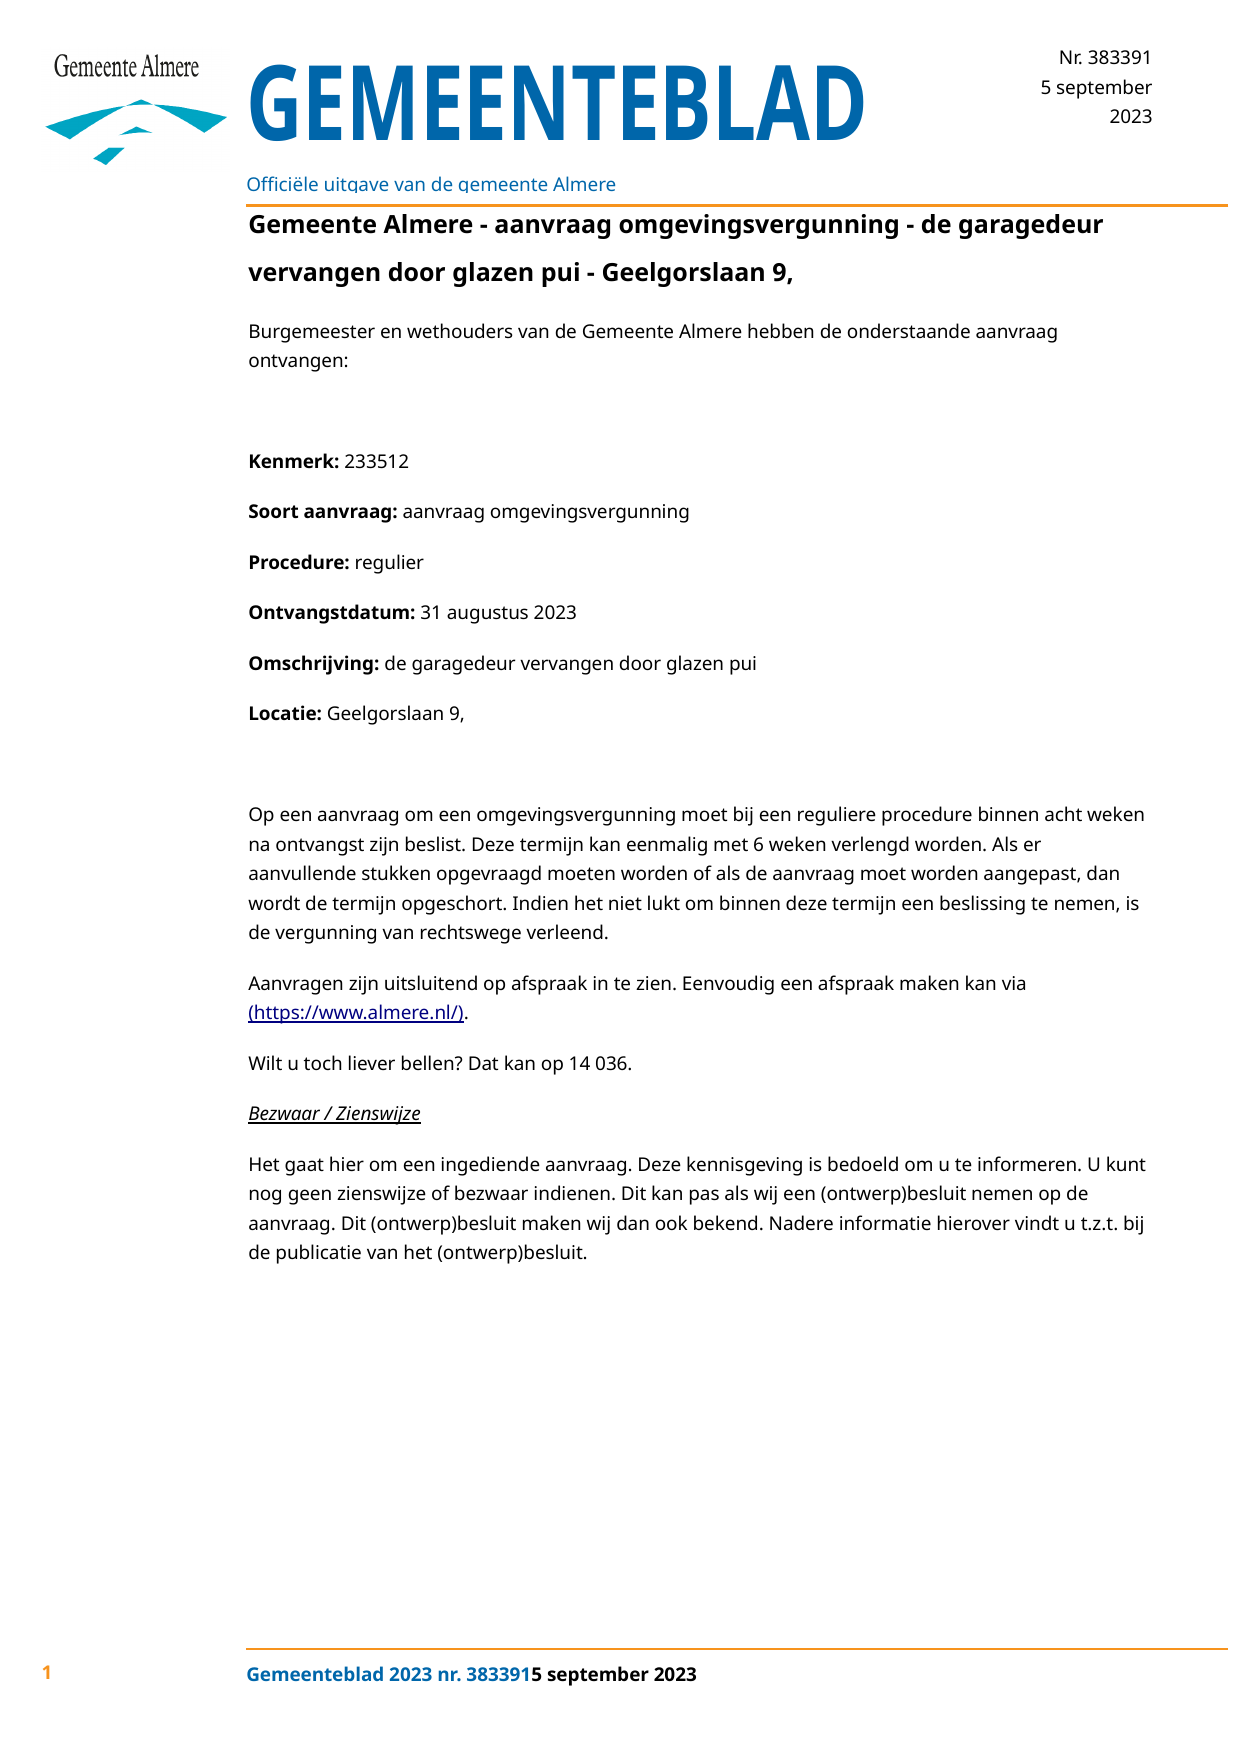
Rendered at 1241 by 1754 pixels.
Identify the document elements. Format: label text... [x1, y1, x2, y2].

text Procedure: regulier [248, 549, 1152, 575]
text Het gaat hier om een ingediende aanvraag. Deze kennisgeving is bedoeld om u te informeren. U kunt nog geen zienswijze of bezwaar indienen. Dit kan pas als wij een (ontwerp)besluit nemen op de aanvraag. Dit (ontwerp)besluit maken wij dan ook bekend. Nadere informatie hierover vindt u t.z.t. bij de publicatie van het (ontwerp)besluit. [248, 1151, 1152, 1265]
text Burgemeester en wethouders van de Gemeente Almere hebben de onderstaande aanvraag ontvangen: [248, 318, 1152, 373]
text Omschrijving: de garagedeur vervangen door glazen pui [248, 650, 1152, 676]
picture [41, 47, 231, 172]
text Wilt u toch liever bellen? Dat kan op 14 036. [248, 1050, 1152, 1076]
text Soort aanvraag: aanvraag omgevingsvergunning [248, 499, 1152, 524]
text Bezwaar / Zienswijze [248, 1100, 1152, 1126]
text Kenmerk: 233512 [248, 448, 1152, 474]
text Ontvangstdatum: 31 augustus 2023 [248, 599, 1152, 625]
text Aanvragen zijn uitsluitend op afspraak in te zien. Eenvoudig een afspraak maken kan via (https://www.almere.nl/). [248, 970, 1152, 1025]
text Op een aanvraag om een omgevingsvergunning moet bij een reguliere procedure binnen acht weken na ontvangst zijn beslist. Deze termijn kan eenmalig met 6 weken verlengd worden. Als er aanvullende stukken opgevraagd moeten worden of als de aanvraag moet worden aangepast, dan wordt de termijn opgeschort. Indien het niet lukt om binnen deze termijn een beslissing te nemen, is de vergunning van rechtswege verleend. [248, 801, 1152, 945]
text Gemeente Almere - aanvraag omgevingsvergunning - de garagedeur vervangen door glazen pui - Geelgorslaan 9, [248, 207, 1152, 288]
text Locatie: Geelgorslaan 9, [248, 700, 1152, 726]
